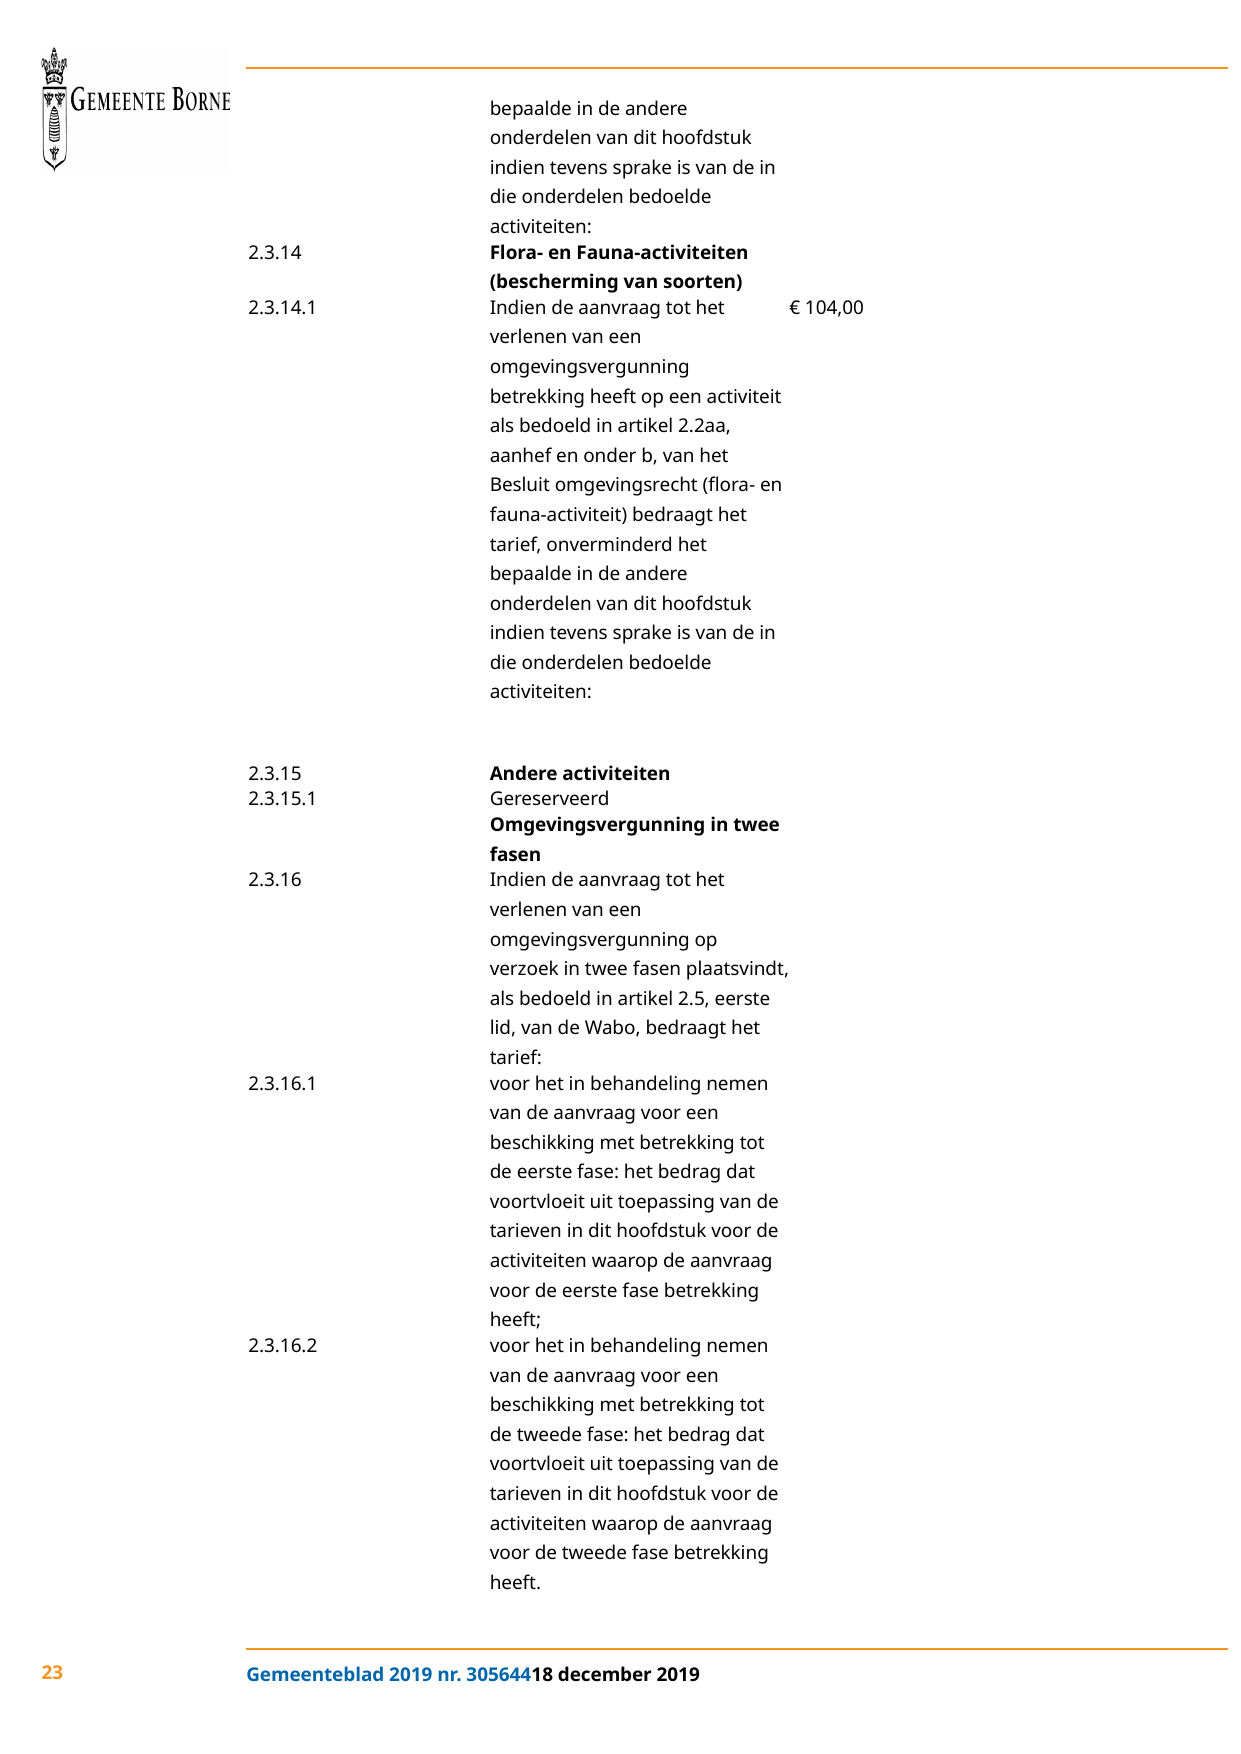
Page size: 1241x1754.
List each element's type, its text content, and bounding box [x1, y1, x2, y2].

table_cell 2.3.15 [248, 760, 489, 786]
table_cell € 104,00 [789, 294, 1031, 704]
table_cell Andere activiteiten [490, 760, 789, 786]
table_cell [789, 760, 1031, 786]
table_cell [789, 786, 1031, 811]
table_cell Omgevingsvergunning in twee fasen [490, 811, 789, 867]
table_cell Indien de aanvraag tot het verlenen van een omgevingsvergunning op verzoek in twee fasen plaatsvindt, als bedoeld in artikel 2.5, eerste lid, van de Wabo, bedraagt het tarief: [490, 867, 789, 1070]
table_cell [789, 705, 1031, 760]
table_cell 2.3.16.1 [248, 1070, 489, 1332]
table_cell bepaalde in de andere onderdelen van dit hoofdstuk indien tevens sprake is van de in die onderdelen bedoelde activiteiten: [490, 95, 789, 239]
table_cell Indien de aanvraag tot het verlenen van een omgevingsvergunning betrekking heeft op een activiteit als bedoeld in artikel 2.2aa, aanhef en onder b, van het Besluit omgevingsrecht (flora- en fauna-activiteit) bedraagt het tarief, onverminderd het bepaalde in de andere onderdelen van dit hoofdstuk indien tevens sprake is van de in die onderdelen bedoelde activiteiten: [490, 294, 789, 704]
table_cell [789, 1332, 1031, 1594]
table_cell [789, 1070, 1031, 1332]
table_cell Flora- en Fauna-activiteiten (bescherming van soorten) [490, 239, 789, 294]
table_cell 2.3.16 [248, 867, 489, 1070]
table_cell Gereserveerd [490, 786, 789, 811]
table_cell [490, 705, 789, 760]
picture [41, 47, 231, 172]
table_cell [789, 867, 1031, 1070]
table_cell 2.3.14.1 [248, 294, 489, 704]
table_cell [789, 239, 1031, 294]
table_cell 2.3.16.2 [248, 1332, 489, 1594]
table_cell [248, 705, 489, 760]
table_cell [789, 95, 1031, 239]
table_cell 2.3.15.1 [248, 786, 489, 811]
table_cell [789, 811, 1031, 867]
table_cell voor het in behandeling nemen van de aanvraag voor een beschikking met betrekking tot de eerste fase: het bedrag dat voortvloeit uit toepassing van de tarieven in dit hoofdstuk voor de activiteiten waarop de aanvraag voor de eerste fase betrekking heeft; [490, 1070, 789, 1332]
table_cell [248, 811, 489, 867]
table_cell 2.3.14 [248, 239, 489, 294]
table_cell [248, 95, 489, 239]
table_cell voor het in behandeling nemen van de aanvraag voor een beschikking met betrekking tot de tweede fase: het bedrag dat voortvloeit uit toepassing van de tarieven in dit hoofdstuk voor de activiteiten waarop de aanvraag voor de tweede fase betrekking heeft. [490, 1332, 789, 1594]
